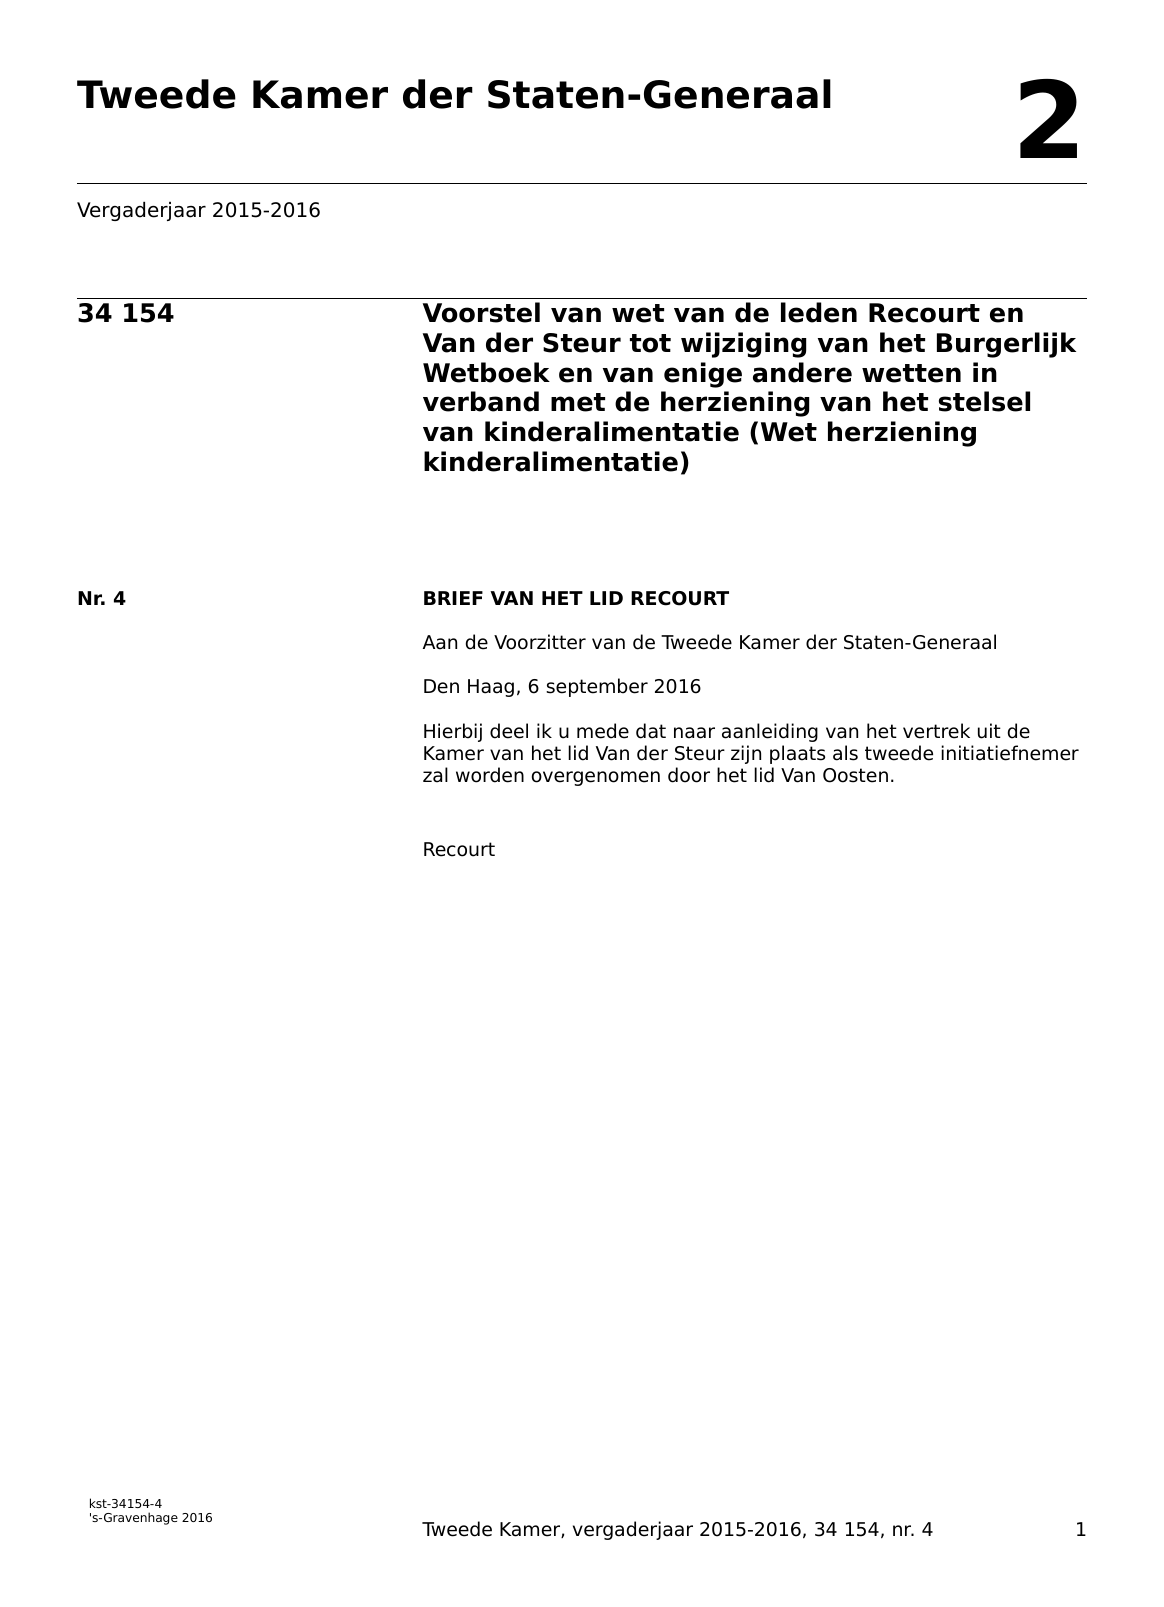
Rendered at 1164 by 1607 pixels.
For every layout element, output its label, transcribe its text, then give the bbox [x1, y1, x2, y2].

text Recourt [422, 817, 1087, 861]
table_header Tweede Kamer der Staten-Generaal [77, 59, 886, 183]
text Den Haag, 6 september 2016 [422, 676, 1087, 698]
text Hierbij deel ik u mede dat naar aanleiding van het vertrek uit de Kamer van het lid Van der Steur zijn plaats als tweede initiatiefnemer zal worden overgenomen door het lid Van Oosten. [422, 721, 1087, 787]
subtitle Nr. 4 BRIEF VAN HET LID RECOURT [77, 588, 1087, 610]
text kst-34154-4 [88, 1497, 323, 1511]
table_header 2 [886, 59, 1087, 183]
text 's-Gravenhage 2016 [88, 1511, 323, 1525]
text Aan de Voorzitter van de Tweede Kamer der Staten-Generaal [422, 632, 1087, 654]
subtitle 34 154 Voorstel van wet van de leden Recourt en Van der Steur tot wijziging van het Burgerlijk Wetboek en van enige andere wetten in verband met de herziening van het stelsel van kinderalimentatie (Wet herziening kinderalimentatie) [77, 299, 1087, 477]
table_cell Vergaderjaar 2015-2016 [77, 184, 1087, 298]
